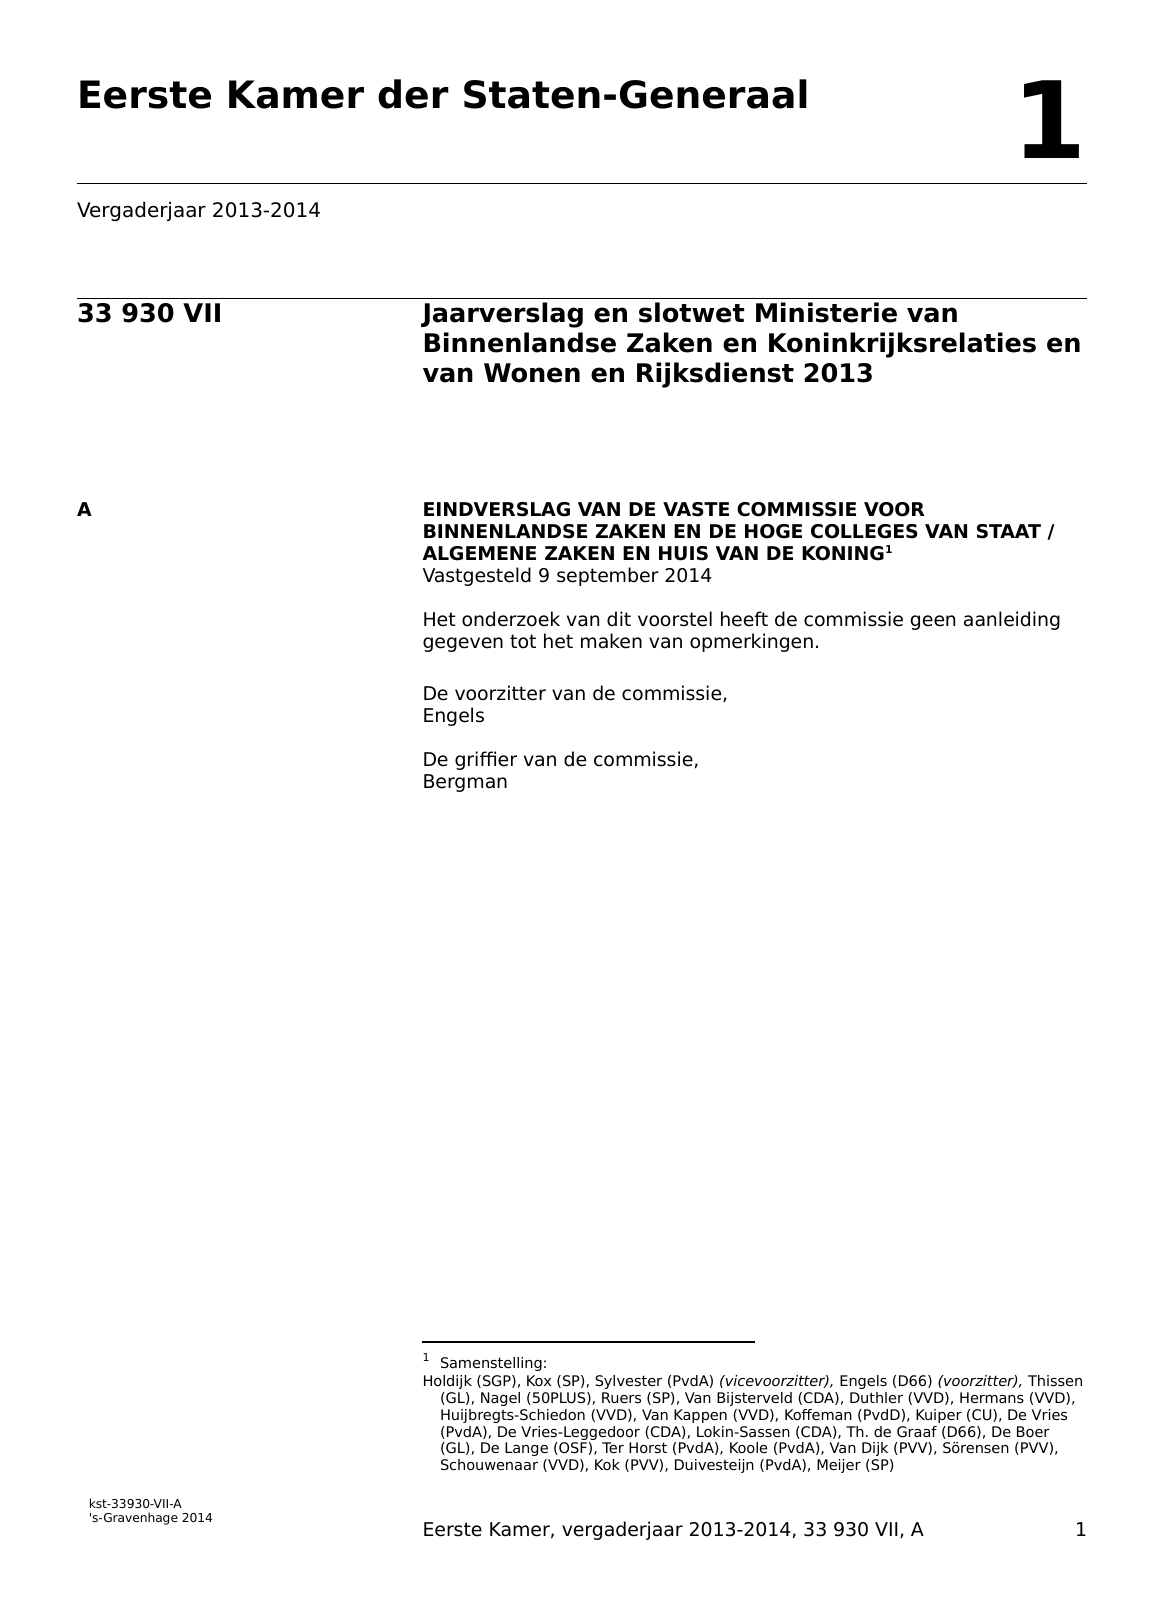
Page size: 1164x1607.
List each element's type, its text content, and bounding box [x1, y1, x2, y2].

subtitle A EINDVERSLAG VAN DE VASTE COMMISSIE VOOR BINNENLANDSE ZAKEN EN DE HOGE COLLEGES VAN STAAT / ALGEMENE ZAKEN EN HUIS VAN DE KONING [77, 499, 1087, 565]
text Het onderzoek van dit voorstel heeft de commissie geen aanleiding gegeven tot het maken van opmerkingen. [422, 609, 1087, 653]
table_header 1 [886, 59, 1087, 183]
text Vastgesteld 9 september 2014 [422, 565, 1087, 587]
text 's-Gravenhage 2014 [88, 1511, 323, 1525]
text kst-33930-VII-A [88, 1497, 323, 1511]
table_cell Vergaderjaar 2013-2014 [77, 184, 1087, 298]
text De voorzitter van de commissie, Engels [422, 683, 1087, 727]
text De griffier van de commissie, Bergman [422, 749, 1087, 793]
text Holdijk (SGP), Kox (SP), Sylvester (PvdA) (vicevoorzitter), Engels (D66) (voorzitter), Thissen (GL), Nagel (50PLUS), Ruers (SP), Van Bijsterveld (CDA), Duthler (VVD), Hermans (VVD), Huijbregts-Schiedon (VVD), Van Kappen (VVD), Koffeman (PvdD), Kuiper (CU), De Vries (PvdA), De Vries-Leggedoor (CDA), Lokin-Sassen (CDA), Th. de Graaf (D66), De Boer (GL), De Lange (OSF), Ter Horst (PvdA), Koole (PvdA), Van Dijk (PVV), Sörensen (PVV), Schouwenaar (VVD), Kok (PVV), Duivesteijn (PvdA), Meijer (SP) [422, 1373, 1087, 1474]
subtitle 33 930 VII Jaarverslag en slotwet Ministerie van Binnenlandse Zaken en Koninkrijksrelaties en van Wonen en Rijksdienst 2013 [77, 299, 1087, 388]
table_header Eerste Kamer der Staten-Generaal [77, 59, 886, 183]
text Samenstelling: [422, 1351, 1087, 1373]
